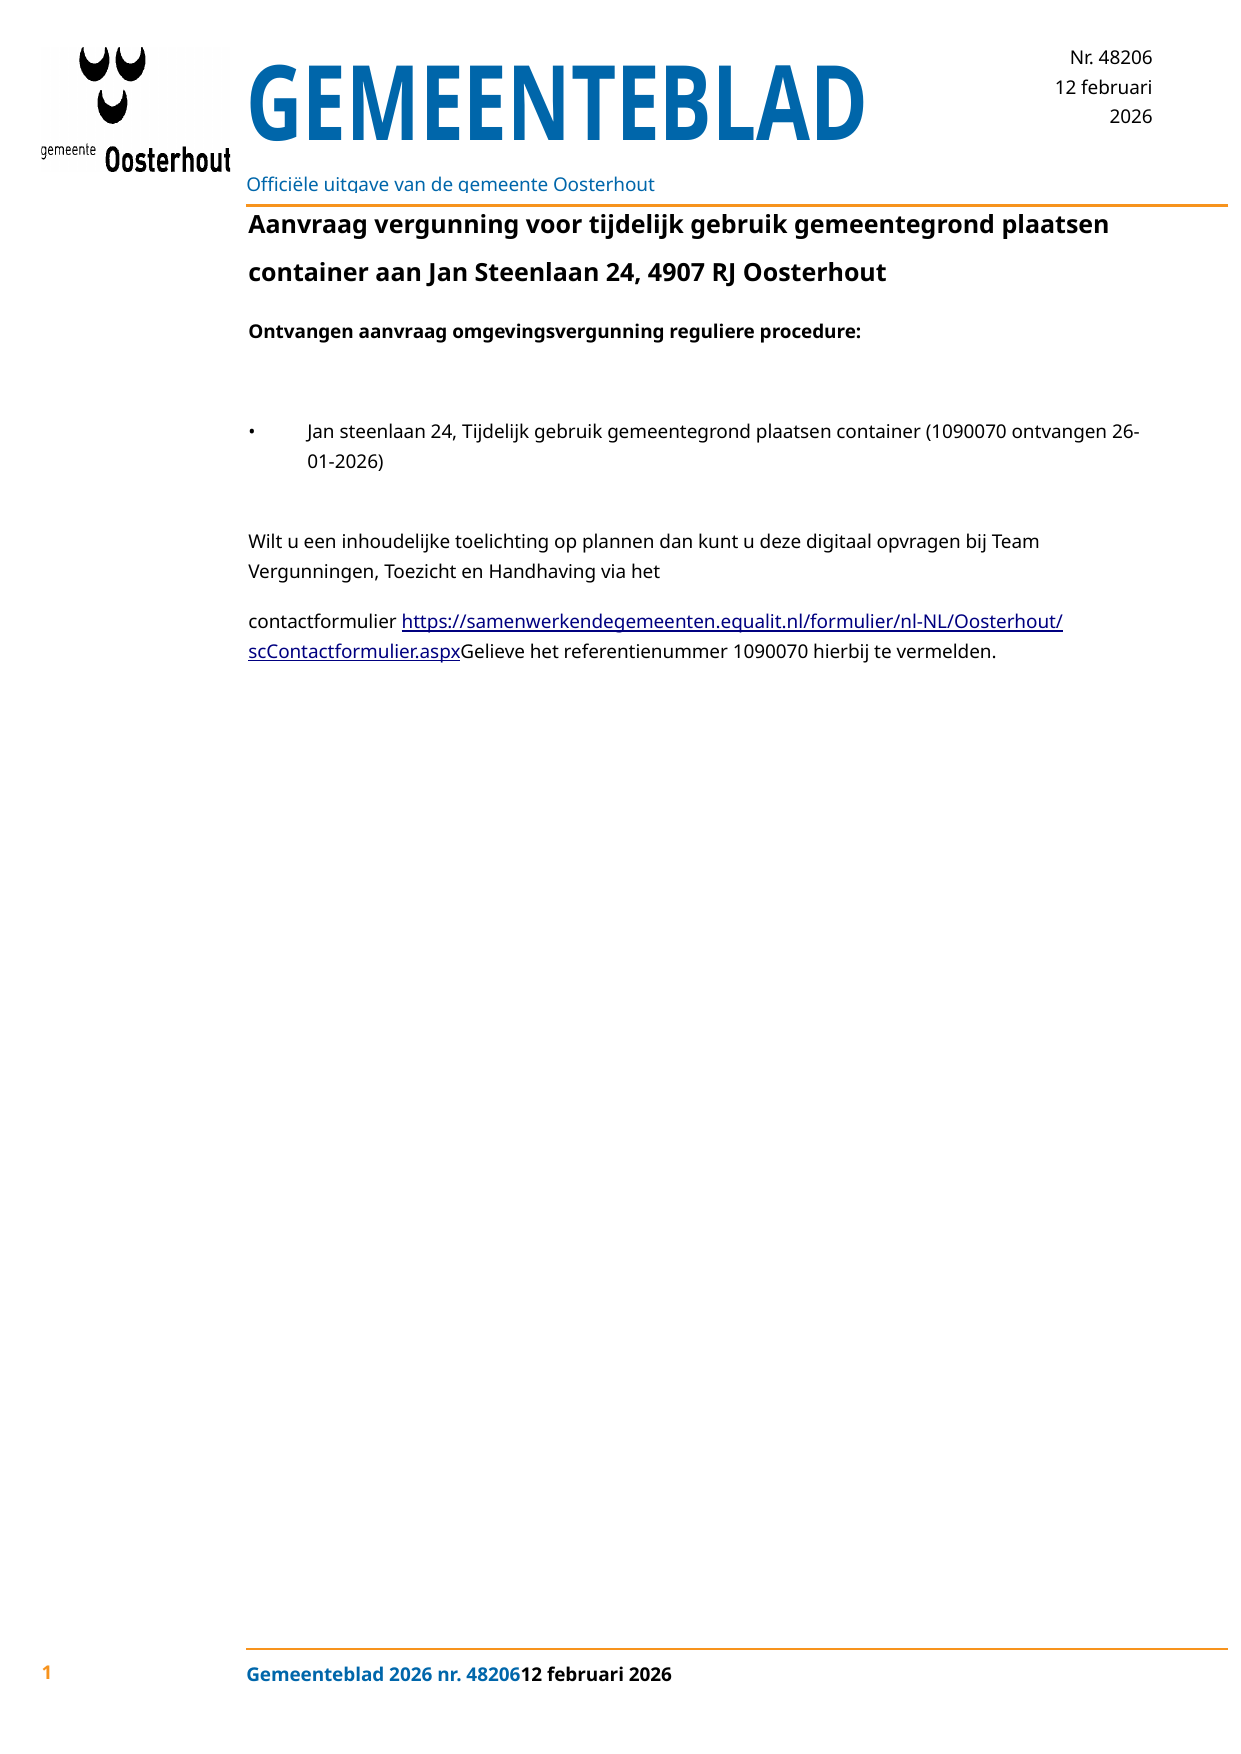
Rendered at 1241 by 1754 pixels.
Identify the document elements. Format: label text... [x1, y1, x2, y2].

picture [41, 47, 231, 172]
text contactformulier https://samenwerkendegemeenten.equalit.nl/formulier/nl-NL/Oosterhout/scContactformulier.aspxGelieve het referentienummer 1090070 hierbij te vermelden. [248, 608, 1152, 664]
text Ontvangen aanvraag omgevingsvergunning reguliere procedure: [248, 318, 1152, 344]
text Wilt u een inhoudelijke toelichting op plannen dan kunt u deze digitaal opvragen bij Team Vergunningen, Toezicht en Handhaving via het [248, 528, 1152, 584]
text Aanvraag vergunning voor tijdelijk gebruik gemeentegrond plaatsen container aan Jan Steenlaan 24, 4907 RJ Oosterhout [248, 207, 1152, 288]
list Jan steenlaan 24, Tijdelijk gebruik gemeentegrond plaatsen container (1090070 ontvangen 26-01-2026) [248, 419, 1152, 474]
